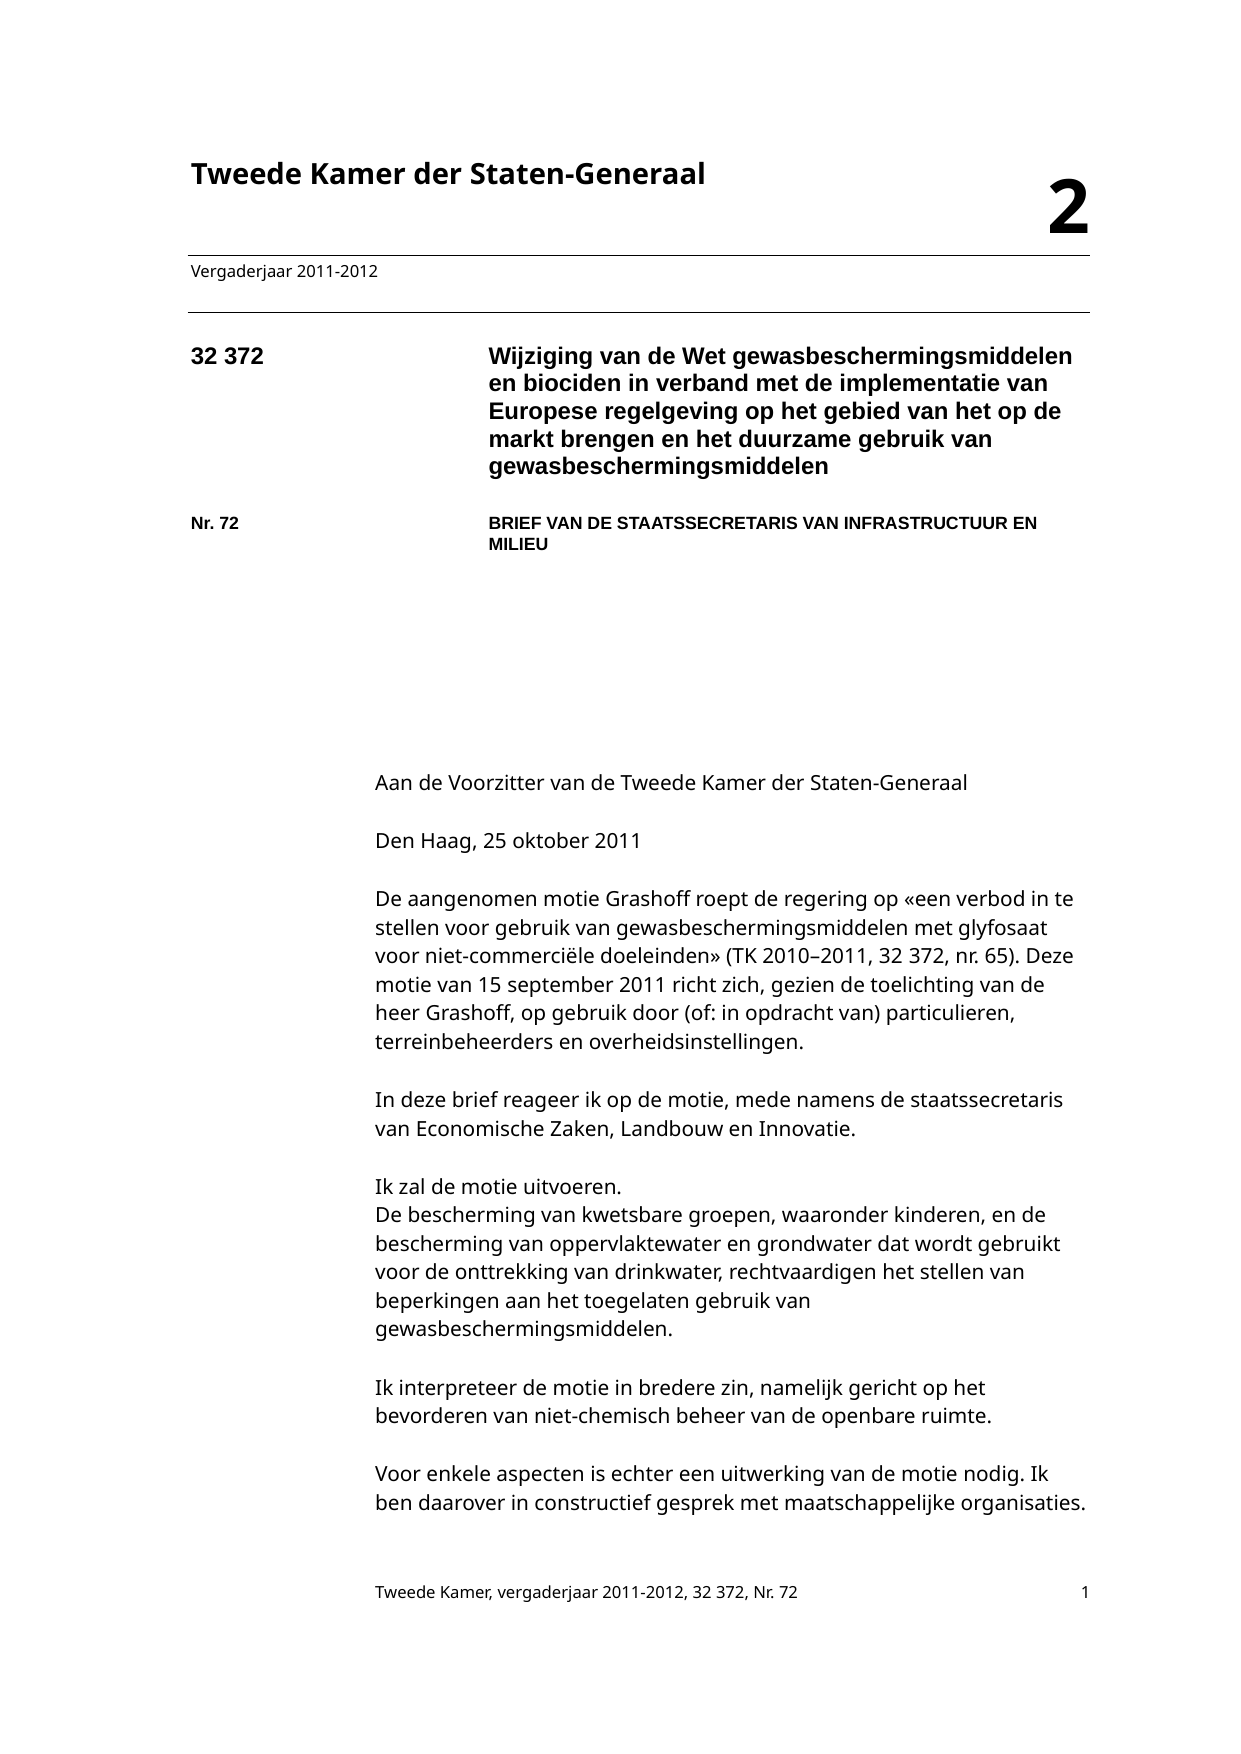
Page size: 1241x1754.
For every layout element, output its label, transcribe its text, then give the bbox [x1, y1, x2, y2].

text Den Haag, 25 oktober 2011 [375, 826, 1090, 854]
text In deze brief reageer ik op de motie, mede namens de staatssecretaris van Economische Zaken, Landbouw en Innovatie. [375, 1085, 1090, 1142]
table_cell Wijziging van de Wet gewasbeschermingsmiddelen en biociden in verband met de implementatie van Europese regelgeving op het gebied van het op de markt brengen en het duurzame gebruik van gewasbeschermingsmiddelen [485, 339, 1090, 510]
table_cell Vergaderjaar 2011-2012 [188, 256, 485, 312]
table_header Tweede Kamer der Staten-Generaal [188, 150, 909, 255]
text Ik zal de motie uitvoeren. [375, 1172, 1090, 1201]
table_cell [188, 313, 485, 339]
table_header 2 [910, 150, 1090, 255]
text Aan de Voorzitter van de Tweede Kamer der Staten-Generaal [375, 768, 1090, 796]
table_cell BRIEF VAN DE STAATSSECRETARIS VAN INFRASTRUCTUUR EN MILIEU [485, 510, 1090, 649]
table_cell Nr. 72 [188, 510, 485, 649]
text Ik interpreteer de motie in bredere zin, namelijk gericht op het bevorderen van niet-chemisch beheer van de openbare ruimte. [375, 1373, 1090, 1429]
table_cell [485, 256, 1090, 312]
text De aangenomen motie Grashoff roept de regering op «een verbod in te stellen voor gebruik van gewasbeschermingsmiddelen met glyfosaat voor niet-commerciële doeleinden» (TK 2010–2011, 32 372, nr. 65). Deze motie van 15 september 2011 richt zich, gezien de toelichting van de heer Grashoff, op gebruik door (of: in opdracht van) particulieren, terreinbeheerders en overheidsinstellingen. [375, 884, 1090, 1055]
text Voor enkele aspecten is echter een uitwerking van de motie nodig. Ik ben daarover in constructief gesprek met maatschappelijke organisaties. [375, 1459, 1090, 1516]
table_cell 32 372 [188, 339, 485, 510]
table_cell [485, 313, 1090, 339]
text De bescherming van kwetsbare groepen, waaronder kinderen, en de bescherming van oppervlaktewater en grondwater dat wordt gebruikt voor de onttrekking van drinkwater, rechtvaardigen het stellen van beperkingen aan het toegelaten gebruik van gewasbeschermingsmiddelen. [375, 1201, 1090, 1343]
